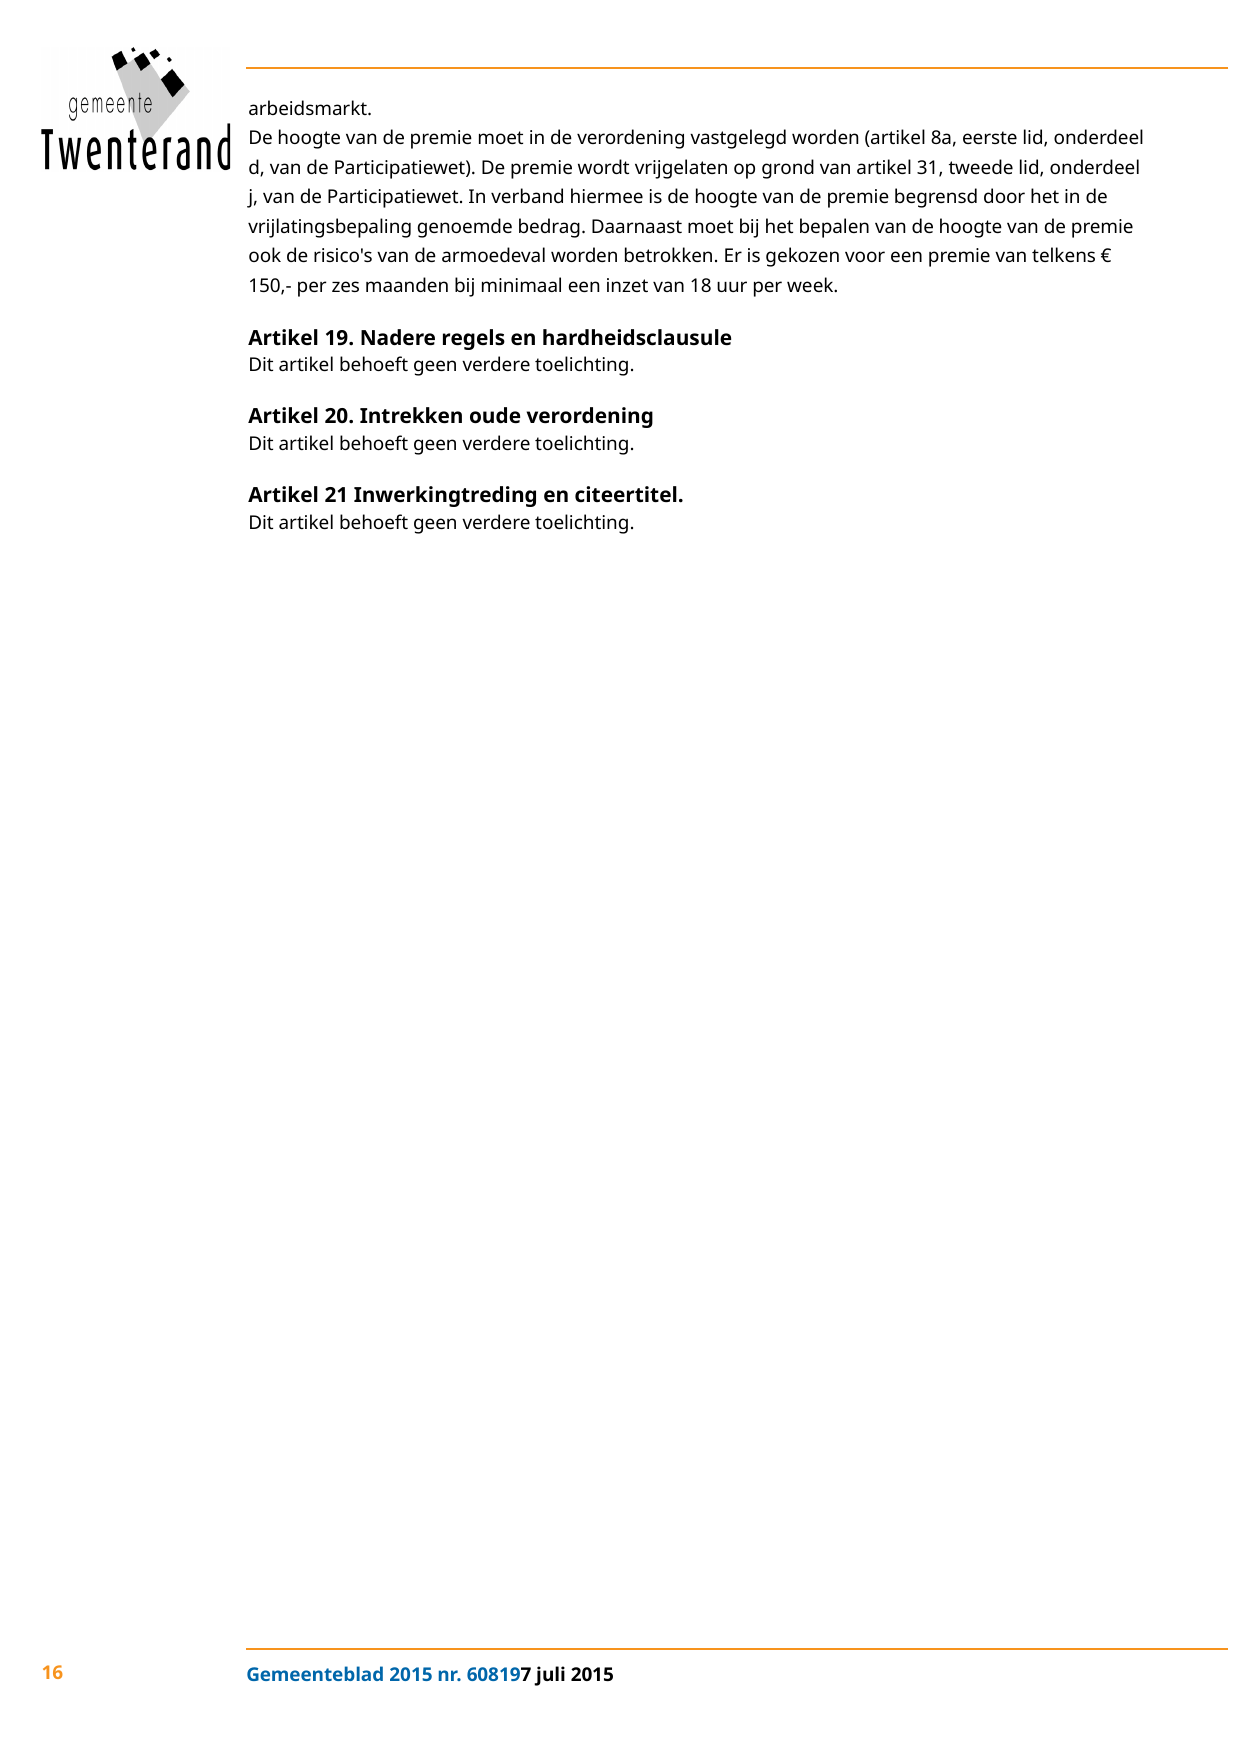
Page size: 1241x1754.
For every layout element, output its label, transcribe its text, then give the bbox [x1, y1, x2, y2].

text De hoogte van de premie moet in de verordening vastgelegd worden (artikel 8a, eerste lid, onderdeel d, van de Participatiewet). De premie wordt vrijgelaten op grond van artikel 31, tweede lid, onderdeel j, van de Participatiewet. In verband hiermee is de hoogte van de premie begrensd door het in de vrijlatingsbepaling genoemde bedrag. Daarnaast moet bij het bepalen van de hoogte van de premie ook de risico's van de armoedeval worden betrokken. Er is gekozen voor een premie van telkens € 150,- per zes maanden bij minimaal een inzet van 18 uur per week. [248, 124, 1152, 298]
picture [41, 47, 231, 172]
text Artikel 19. Nadere regels en hardheidsclausule [248, 323, 1152, 351]
text Artikel 20. Intrekken oude verordening [248, 402, 1152, 430]
text Artikel 21 Inwerkingtreding en citeertitel. [248, 480, 1152, 509]
text Dit artikel behoeft geen verdere toelichting. [248, 430, 1152, 456]
text Dit artikel behoeft geen verdere toelichting. [248, 351, 1152, 377]
text arbeidsmarkt. [248, 95, 1152, 121]
text Dit artikel behoeft geen verdere toelichting. [248, 509, 1152, 534]
